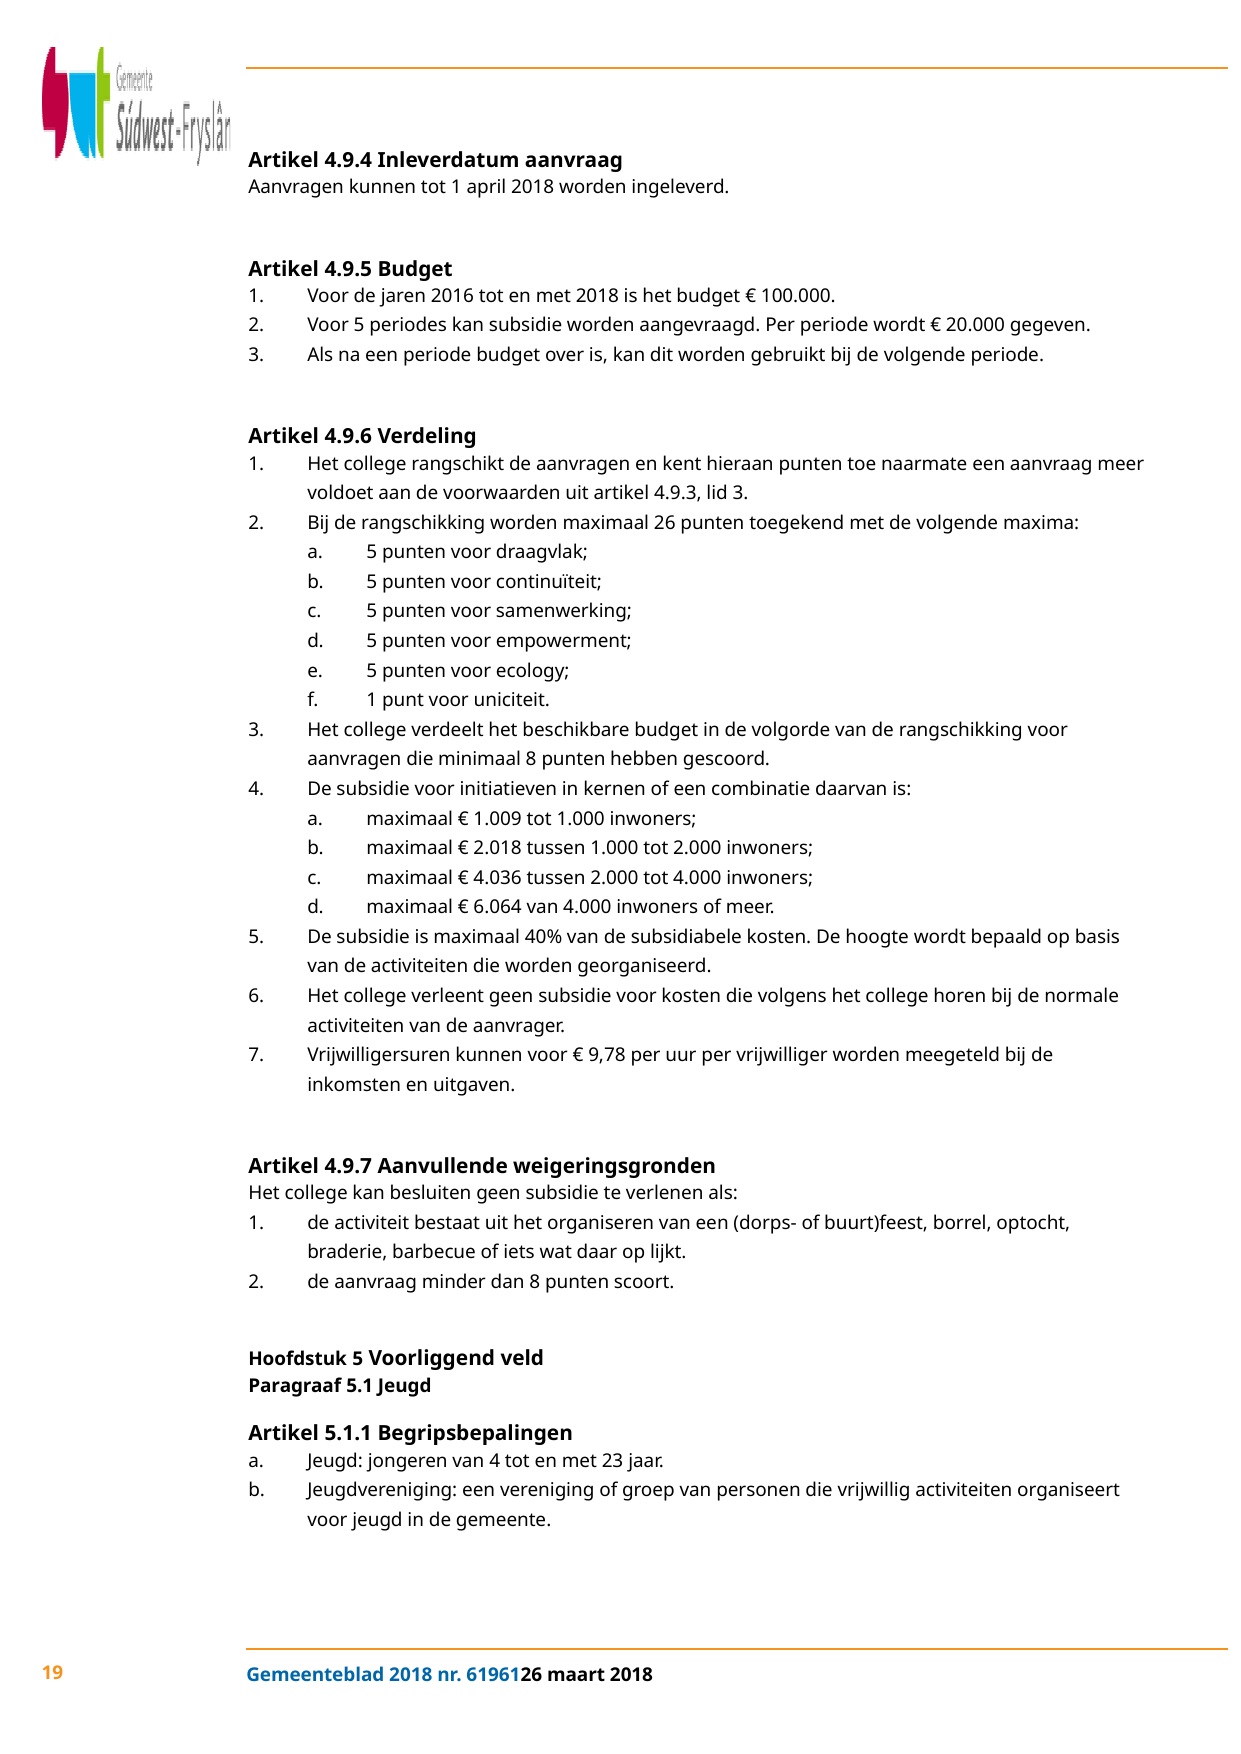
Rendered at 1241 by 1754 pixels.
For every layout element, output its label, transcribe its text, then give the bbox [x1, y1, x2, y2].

list 5 punten voor draagvlak; [307, 538, 1152, 564]
list 5 punten voor samenwerking; [307, 598, 1152, 623]
list Als na een periode budget over is, kan dit worden gebruikt bij de volgende periode. [248, 341, 1152, 367]
list Vrijwilligersuren kunnen voor € 9,78 per uur per vrijwilliger worden meegeteld bij de inkomsten en uitgaven. [248, 1041, 1152, 1097]
list De subsidie voor initiatieven in kernen of een combinatie daarvan is: [248, 775, 1152, 801]
text Artikel 4.9.5 Budget [248, 254, 1152, 282]
list maximaal € 4.036 tussen 2.000 tot 4.000 inwoners; [307, 864, 1152, 889]
text Artikel 4.9.4 Inleverdatum aanvraag [248, 145, 1152, 174]
text Artikel 5.1.1 Begripsbepalingen [248, 1418, 1152, 1447]
list maximaal € 1.009 tot 1.000 inwoners; [307, 805, 1152, 830]
text Artikel 4.9.7 Aanvullende weigeringsgronden [248, 1151, 1152, 1179]
list Voor 5 periodes kan subsidie worden aangevraagd. Per periode wordt € 20.000 gegeven. [248, 312, 1152, 337]
list 5 punten voor ecology; [307, 657, 1152, 682]
list Voor de jaren 2016 tot en met 2018 is het budget € 100.000. [248, 282, 1152, 308]
list Het college verdeelt het beschikbare budget in de volgorde van de rangschikking voor aanvragen die minimaal 8 punten hebben gescoord. [248, 716, 1152, 771]
list maximaal € 2.018 tussen 1.000 tot 2.000 inwoners; [307, 834, 1152, 860]
list maximaal € 6.064 van 4.000 inwoners of meer. [307, 893, 1152, 919]
list Jeugd: jongeren van 4 tot en met 23 jaar. [248, 1447, 1152, 1472]
text Paragraaf 5.1 Jeugd [248, 1372, 1152, 1397]
list 5 punten voor empowerment; [307, 627, 1152, 653]
list 5 punten voor continuïteit; [307, 568, 1152, 594]
list de aanvraag minder dan 8 punten scoort. [248, 1268, 1152, 1294]
picture [41, 47, 231, 172]
text Aanvragen kunnen tot 1 april 2018 worden ingeleverd. [248, 174, 1152, 199]
list de activiteit bestaat uit het organiseren van een (dorps- of buurt)feest, borrel, optocht, braderie, barbecue of iets wat daar op lijkt. [248, 1209, 1152, 1264]
list Bij de rangschikking worden maximaal 26 punten toegekend met de volgende maxima: [248, 509, 1152, 534]
text Artikel 4.9.6 Verdeling [248, 421, 1152, 450]
list Het college verleent geen subsidie voor kosten die volgens het college horen bij de normale activiteiten van de aanvrager. [248, 982, 1152, 1037]
text Het college kan besluiten geen subsidie te verlenen als: [248, 1179, 1152, 1205]
list 1 punt voor uniciteit. [307, 686, 1152, 712]
list Het college rangschikt de aanvragen en kent hieraan punten toe naarmate een aanvraag meer voldoet aan de voorwaarden uit artikel 4.9.3, lid 3. [248, 450, 1152, 505]
list De subsidie is maximaal 40% van de subsidiabele kosten. De hoogte wordt bepaald op basis van de activiteiten die worden georganiseerd. [248, 923, 1152, 978]
text Hoofdstuk 5 Voorliggend veld [248, 1343, 1152, 1372]
list Jeugdvereniging: een vereniging of groep van personen die vrijwillig activiteiten organiseert voor jeugd in de gemeente. [248, 1476, 1152, 1532]
